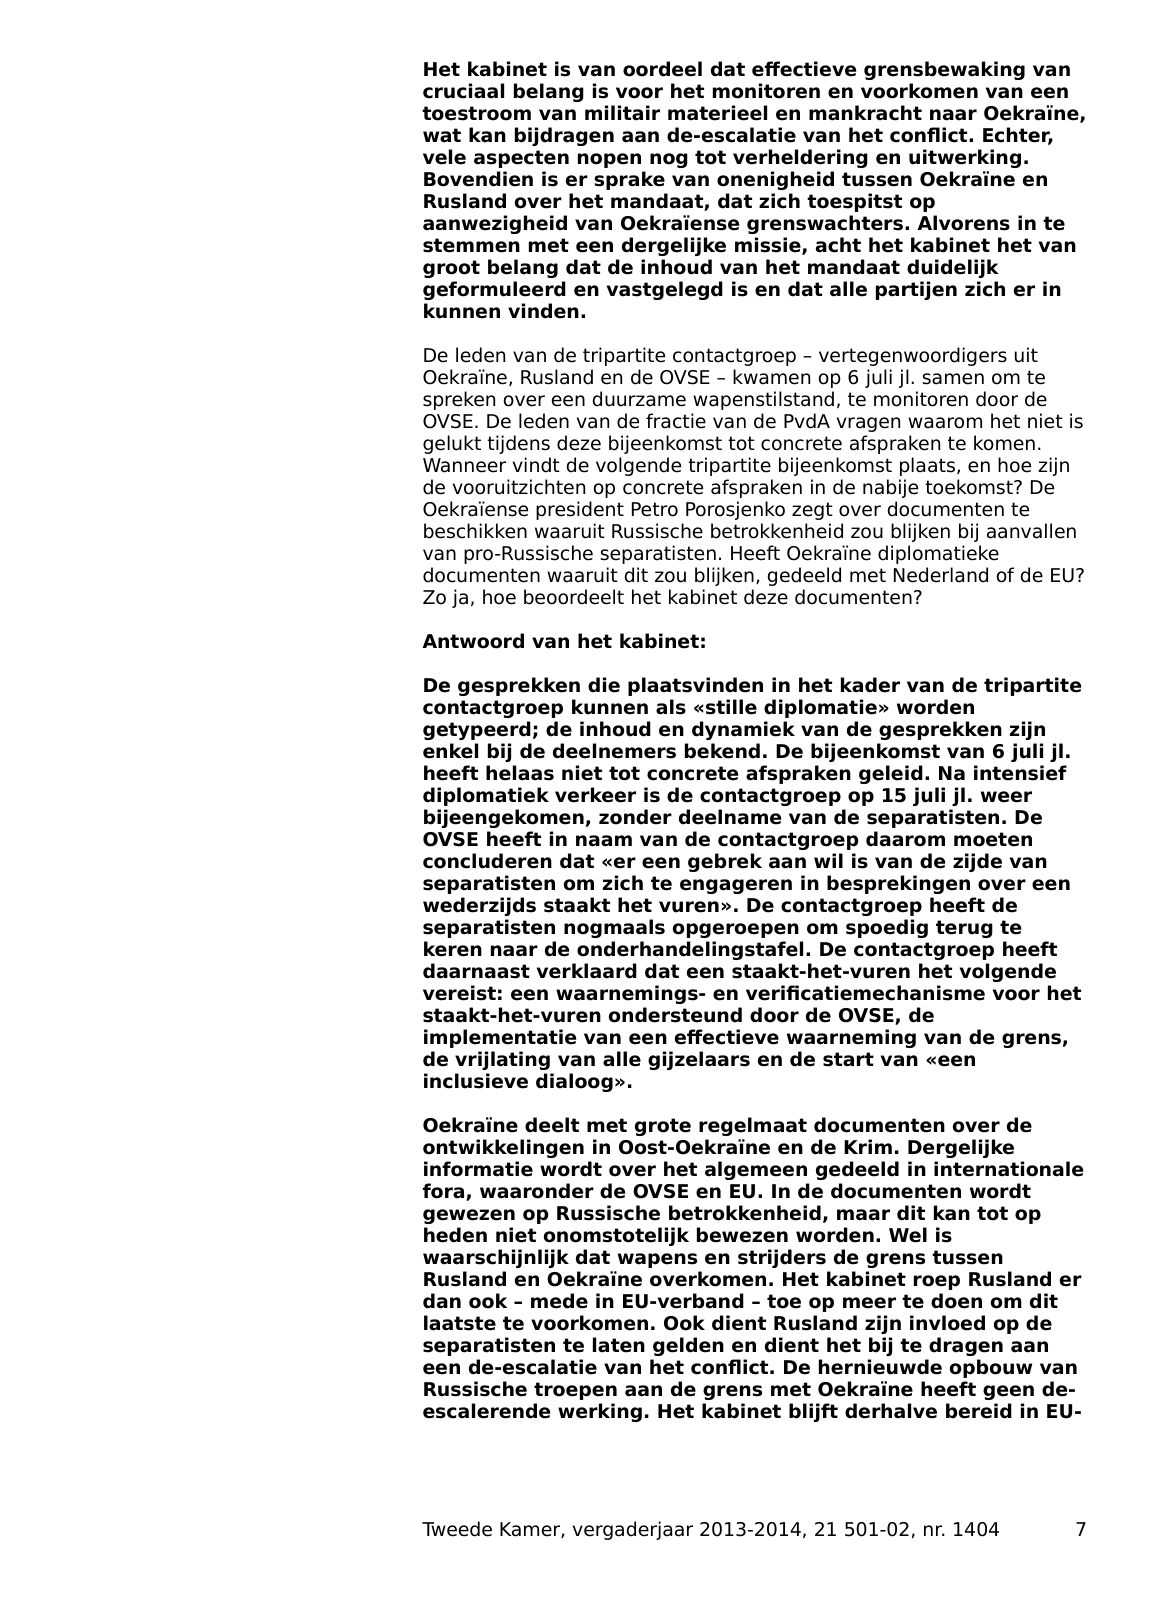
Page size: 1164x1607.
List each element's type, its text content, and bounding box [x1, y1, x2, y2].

text De leden van de tripartite contactgroep – vertegenwoordigers uit Oekraïne, Rusland en de OVSE – kwamen op 6 juli jl. samen om te spreken over een duurzame wapenstilstand, te monitoren door de OVSE. De leden van de fractie van de PvdA vragen waarom het niet is gelukt tijdens deze bijeenkomst tot concrete afspraken te komen. Wanneer vindt de volgende tripartite bijeenkomst plaats, en hoe zijn de vooruitzichten op concrete afspraken in de nabije toekomst? De Oekraïense president Petro Porosjenko zegt over documenten te beschikken waaruit Russische betrokkenheid zou blijken bij aanvallen van pro-Russische separatisten. Heeft Oekraïne diplomatieke documenten waaruit dit zou blijken, gedeeld met Nederland of de EU? Zo ja, hoe beoordeelt het kabinet deze documenten? [422, 345, 1087, 609]
text Oekraïne deelt met grote regelmaat documenten over de ontwikkelingen in Oost-Oekraïne en de Krim. Dergelijke informatie wordt over het algemeen gedeeld in internationale fora, waaronder de OVSE en EU. In de documenten wordt gewezen op Russische betrokkenheid, maar dit kan tot op heden niet onomstotelijk bewezen worden. Wel is waarschijnlijk dat wapens en strijders de grens tussen Rusland en Oekraïne overkomen. Het kabinet roep Rusland er dan ook – mede in EU-verband – toe op meer te doen om dit laatste te voorkomen. Ook dient Rusland zijn invloed op de separatisten te laten gelden en dient het bij te dragen aan een de-escalatie van het conflict. De hernieuwde opbouw van Russische troepen aan de grens met Oekraïne heeft geen de-escalerende werking. Het kabinet blijft derhalve bereid in EU- [422, 1115, 1087, 1423]
text Het kabinet is van oordeel dat effectieve grensbewaking van cruciaal belang is voor het monitoren en voorkomen van een toestroom van militair materieel en mankracht naar Oekraïne, wat kan bijdragen aan de-escalatie van het conflict. Echter, vele aspecten nopen nog tot verheldering en uitwerking. Bovendien is er sprake van onenigheid tussen Oekraïne en Rusland over het mandaat, dat zich toespitst op aanwezigheid van Oekraïense grenswachters. Alvorens in te stemmen met een dergelijke missie, acht het kabinet het van groot belang dat de inhoud van het mandaat duidelijk geformuleerd en vastgelegd is en dat alle partijen zich er in kunnen vinden. [422, 59, 1087, 323]
subtitle Antwoord van het kabinet: [422, 631, 1087, 653]
text De gesprekken die plaatsvinden in het kader van de tripartite contactgroep kunnen als «stille diplomatie» worden getypeerd; de inhoud en dynamiek van de gesprekken zijn enkel bij de deelnemers bekend. De bijeenkomst van 6 juli jl. heeft helaas niet tot concrete afspraken geleid. Na intensief diplomatiek verkeer is de contactgroep op 15 juli jl. weer bijeengekomen, zonder deelname van de separatisten. De OVSE heeft in naam van de contactgroep daarom moeten concluderen dat «er een gebrek aan wil is van de zijde van separatisten om zich te engageren in besprekingen over een wederzijds staakt het vuren». De contactgroep heeft de separatisten nogmaals opgeroepen om spoedig terug te keren naar de onderhandelingstafel. De contactgroep heeft daarnaast verklaard dat een staakt-het-vuren het volgende vereist: een waarnemings- en verificatiemechanisme voor het staakt-het-vuren ondersteund door de OVSE, de implementatie van een effectieve waarneming van de grens, de vrijlating van alle gijzelaars en de start van «een inclusieve dialoog». [422, 675, 1087, 1093]
